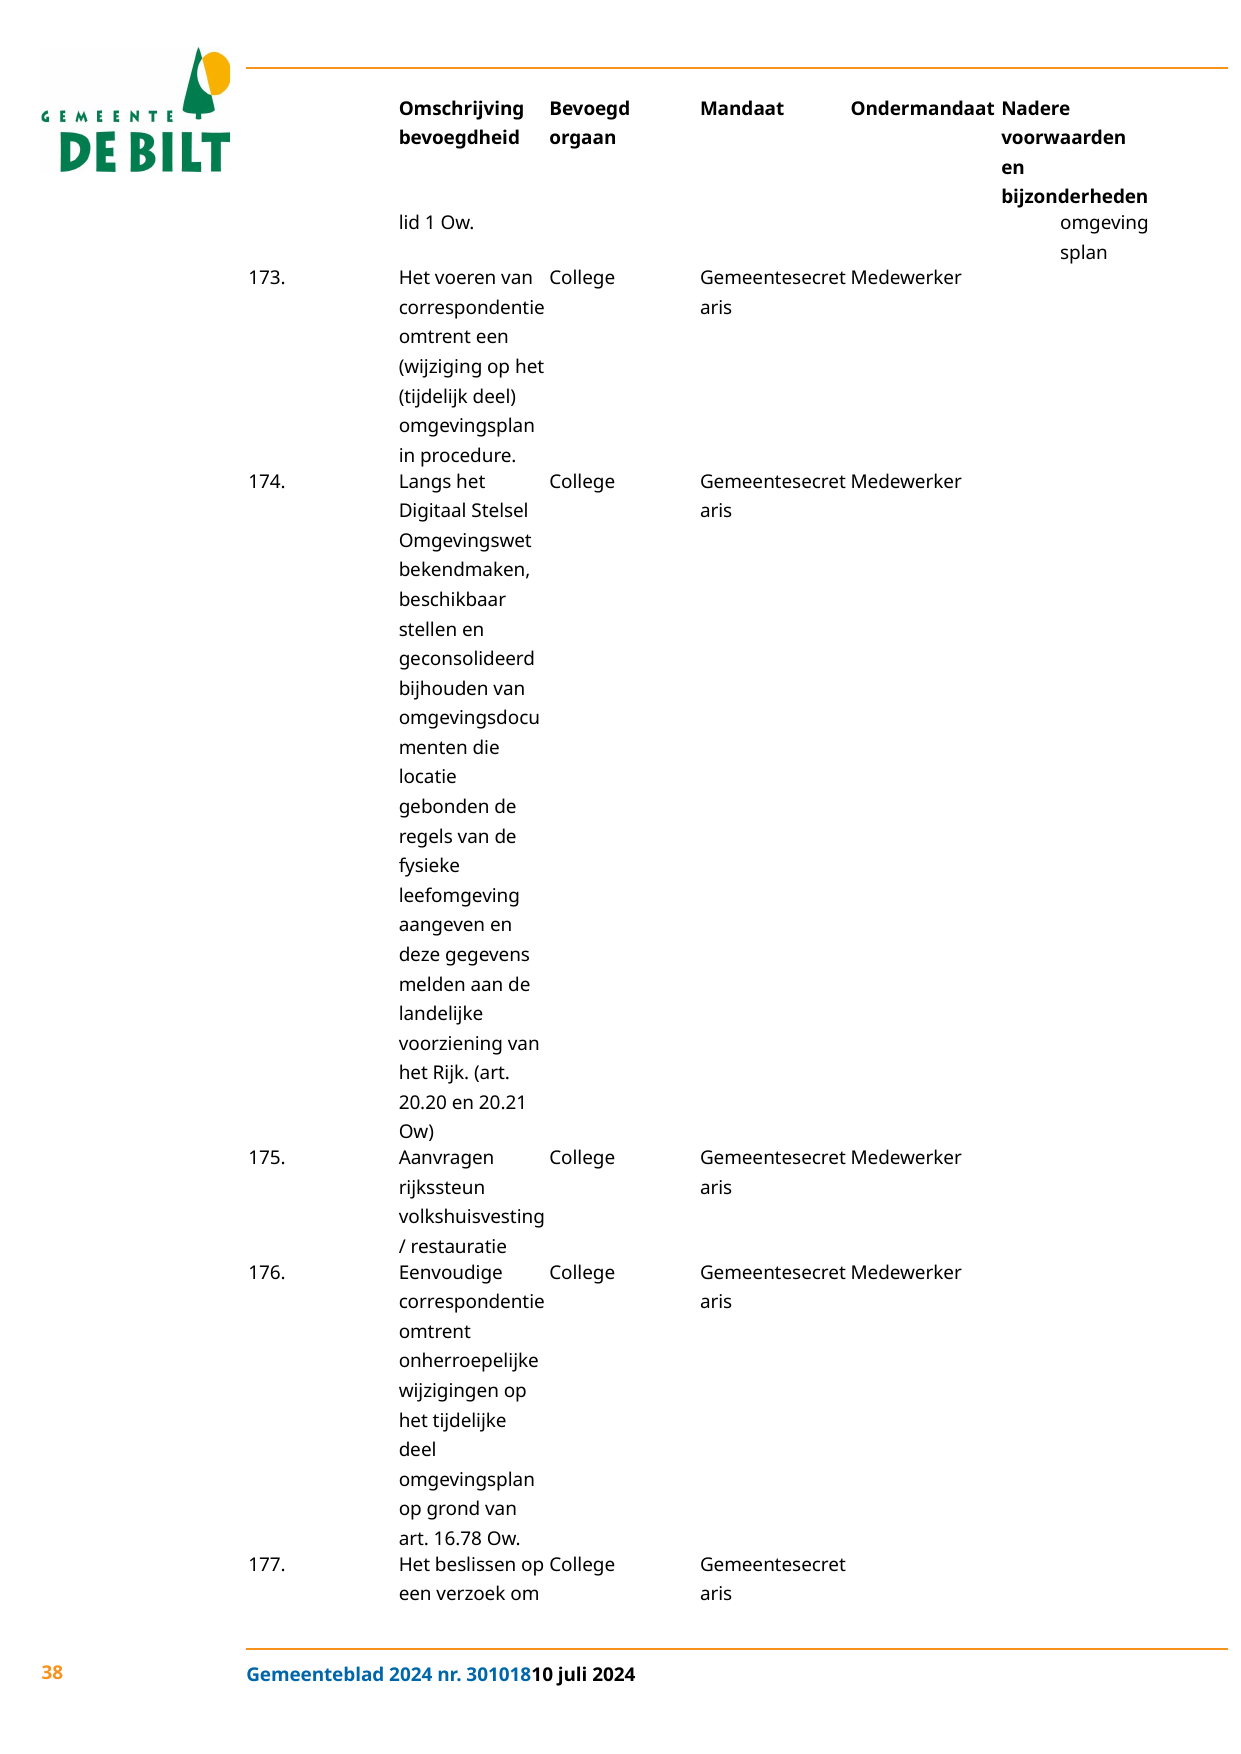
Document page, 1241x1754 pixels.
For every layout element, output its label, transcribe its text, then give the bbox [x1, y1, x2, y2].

table_cell [1001, 1144, 1152, 1259]
table_cell Gemeentesecretaris [700, 1144, 850, 1259]
table_cell [1001, 265, 1152, 468]
table_cell Gemeentesecretaris [700, 1551, 850, 1606]
table_header [248, 95, 398, 209]
table_cell [850, 1551, 1001, 1606]
table_cell lid 1 Ow. [399, 209, 549, 264]
table_cell Gemeentesecretaris [700, 1259, 850, 1551]
table_cell Het voeren van correspondentie omtrent een (wijziging op het (tijdelijk deel) omgevingsplan in procedure. [399, 265, 549, 468]
table_cell [850, 209, 1001, 264]
table_cell [700, 209, 850, 264]
table_cell Gemeentesecretaris [700, 468, 850, 1144]
table_header Mandaat [700, 95, 850, 209]
table_header Nadere voorwaarden en bijzonderheden [1001, 95, 1152, 209]
picture [41, 47, 231, 172]
table_cell omgevingsplan [1001, 209, 1152, 264]
table_cell [549, 209, 700, 264]
table_cell College [549, 265, 700, 468]
table_header Ondermandaat [850, 95, 1001, 209]
table_cell Het beslissen op een verzoek om [399, 1551, 549, 1606]
table_cell Medewerker [850, 1144, 1001, 1259]
table_cell College [549, 468, 700, 1144]
table_header Omschrijving bevoegdheid [399, 95, 549, 209]
table_cell College [549, 1259, 700, 1551]
table_cell Medewerker [850, 265, 1001, 468]
table_cell Langs het Digitaal Stelsel Omgevingswet bekendmaken, beschikbaar stellen en geconsolideerd bijhouden van omgevingsdocumenten die locatie gebonden de regels van de fysieke leefomgeving aangeven en deze gegevens melden aan de landelijke voorziening van het Rijk. (art. 20.20 en 20.21 Ow) [399, 468, 549, 1144]
table_cell Medewerker [850, 468, 1001, 1144]
table_cell Medewerker [850, 1259, 1001, 1551]
table_cell Eenvoudige correspondentie omtrent onherroepelijke wijzigingen op het tijdelijke deel omgevingsplan op grond van art. 16.78 Ow. [399, 1259, 549, 1551]
table_cell [1001, 1259, 1152, 1551]
table_header Bevoegd orgaan [549, 95, 700, 209]
table_cell [248, 209, 398, 264]
table_cell Aanvragen rijkssteun volkshuisvesting / restauratie [399, 1144, 549, 1259]
table_cell 176. [248, 1259, 398, 1551]
table_cell [1001, 468, 1152, 1144]
table_cell College [549, 1144, 700, 1259]
table_cell 174. [248, 468, 398, 1144]
table_cell College [549, 1551, 700, 1606]
table_cell 177. [248, 1551, 398, 1606]
table_cell Gemeentesecretaris [700, 265, 850, 468]
table_cell [1001, 1551, 1152, 1606]
table_cell 173. [248, 265, 398, 468]
table_cell 175. [248, 1144, 398, 1259]
